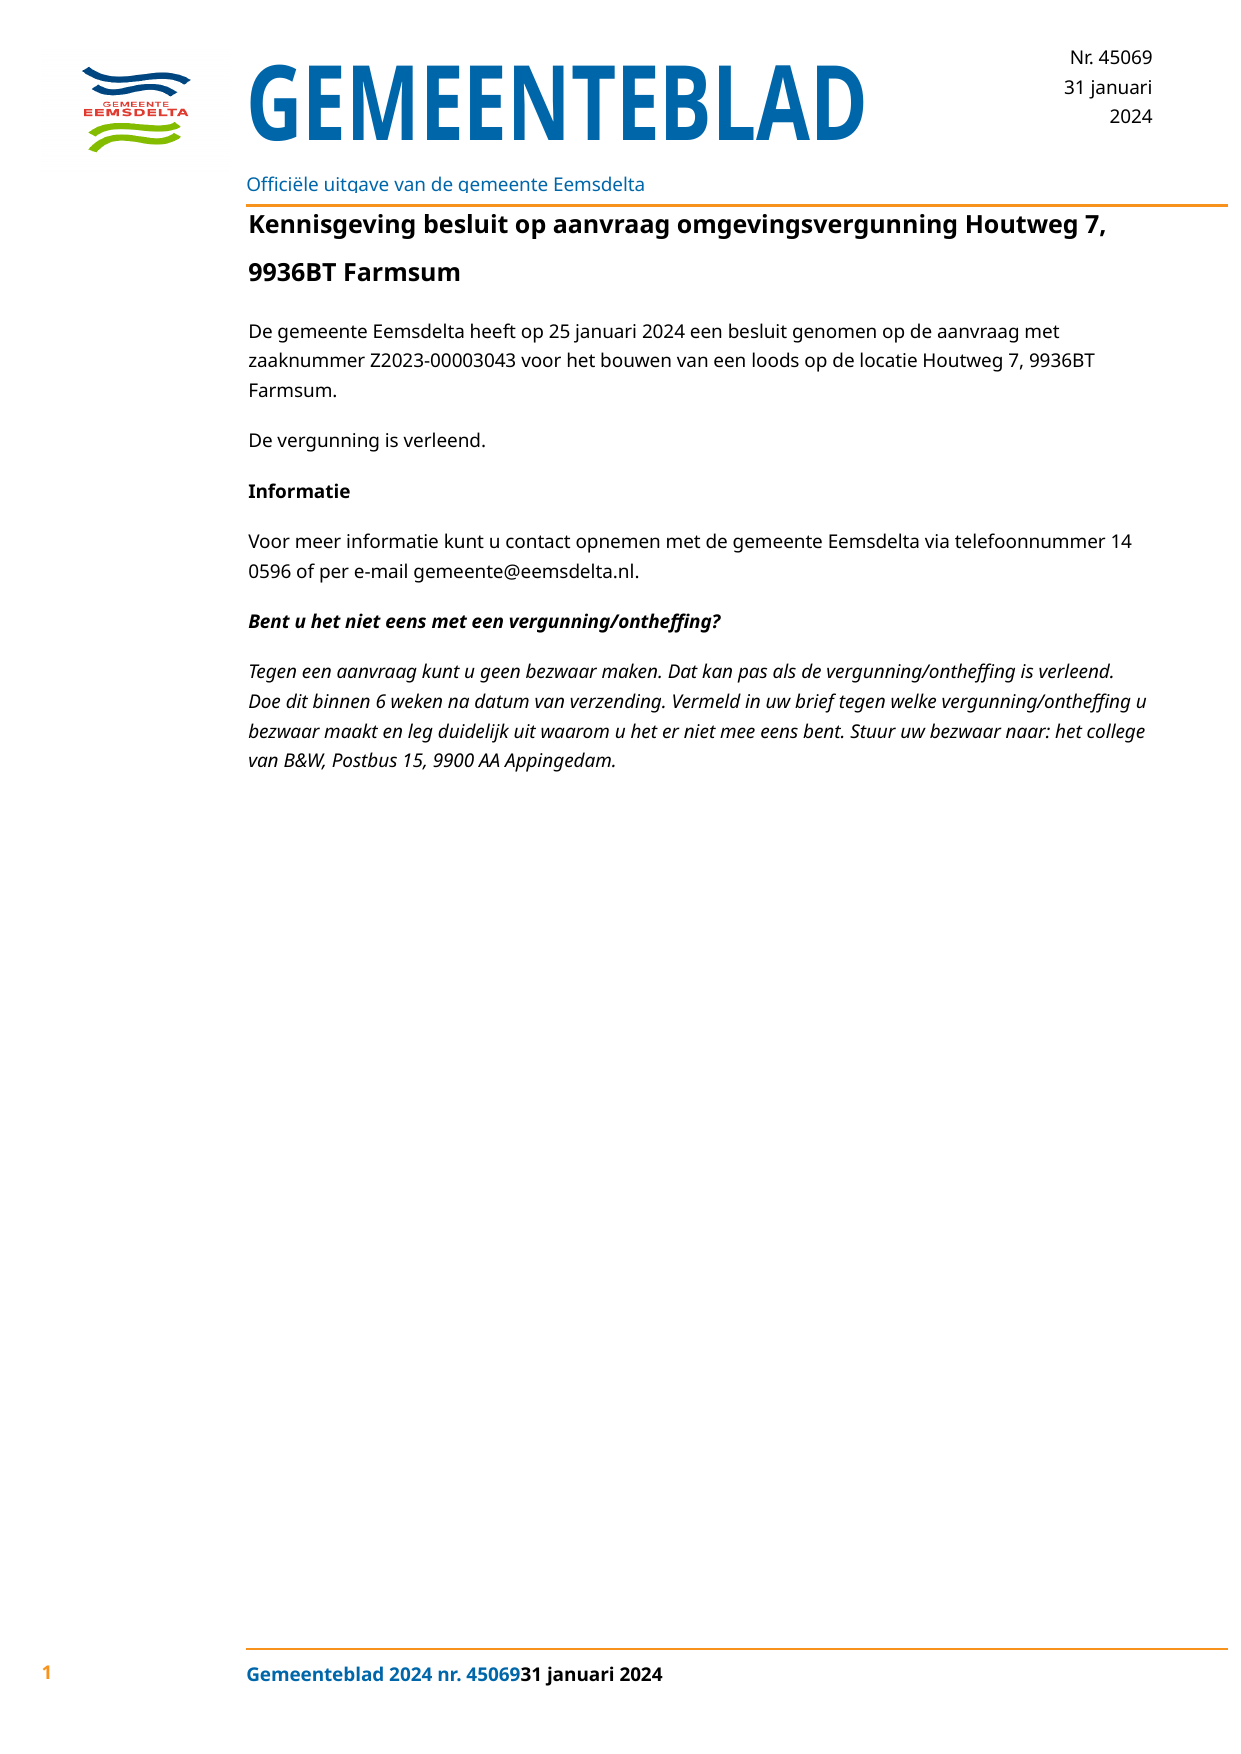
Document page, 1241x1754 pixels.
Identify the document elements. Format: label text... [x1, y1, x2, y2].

picture [41, 47, 231, 172]
text Kennisgeving besluit op aanvraag omgevingsvergunning Houtweg 7, 9936BT Farmsum [248, 207, 1152, 288]
text Bent u het niet eens met een vergunning/ontheffing? [248, 608, 1152, 634]
text Informatie [248, 478, 1152, 504]
text Voor meer informatie kunt u contact opnemen met de gemeente Eemsdelta via telefoonnummer 14 0596 of per e-mail gemeente@eemsdelta.nl. [248, 528, 1152, 584]
text De vergunning is verleend. [248, 427, 1152, 453]
text De gemeente Eemsdelta heeft op 25 januari 2024 een besluit genomen op de aanvraag met zaaknummer Z2023-00003043 voor het bouwen van een loods op de locatie Houtweg 7, 9936BT Farmsum. [248, 318, 1152, 403]
text Tegen een aanvraag kunt u geen bezwaar maken. Dat kan pas als de vergunning/ontheffing is verleend. Doe dit binnen 6 weken na datum van verzending. Vermeld in uw brief tegen welke vergunning/ontheffing u bezwaar maakt en leg duidelijk uit waarom u het er niet mee eens bent. Stuur uw bezwaar naar: het college van B&W, Postbus 15, 9900 AA Appingedam. [248, 659, 1152, 773]
